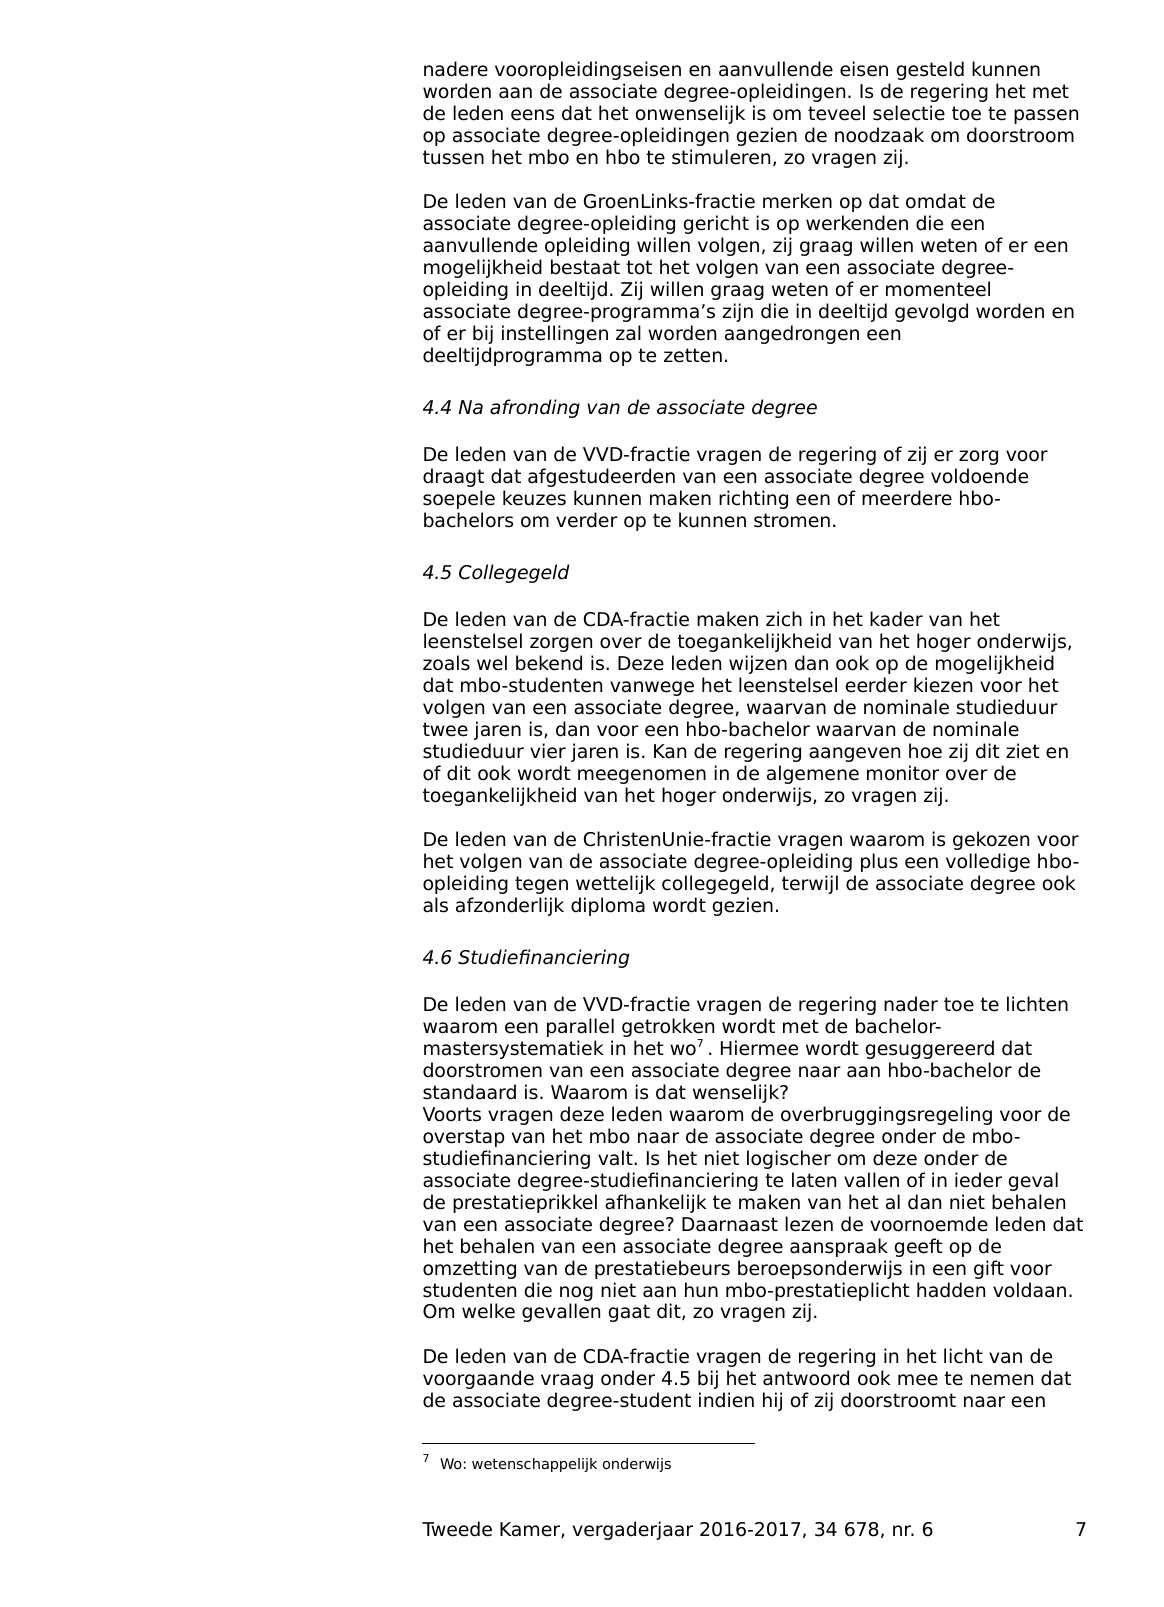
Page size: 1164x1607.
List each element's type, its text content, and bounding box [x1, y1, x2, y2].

text De leden van de GroenLinks-fractie merken op dat omdat de associate degree-opleiding gericht is op werkenden die een aanvullende opleiding willen volgen, zij graag willen weten of er een mogelijkheid bestaat tot het volgen van een associate degree-opleiding in deeltijd. Zij willen graag weten of er momenteel associate degree-programma’s zijn die in deeltijd gevolgd worden en of er bij instellingen zal worden aangedrongen een deeltijdprogramma op te zetten. [422, 191, 1087, 367]
text De leden van de VVD-fractie vragen de regering of zij er zorg voor draagt dat afgestudeerden van een associate degree voldoende soepele keuzes kunnen maken richting een of meerdere hbo-bachelors om verder op te kunnen stromen. [422, 444, 1087, 532]
text nadere vooropleidingseisen en aanvullende eisen gesteld kunnen worden aan de associate degree-opleidingen. Is de regering het met de leden eens dat het onwenselijk is om teveel selectie toe te passen op associate degree-opleidingen gezien de noodzaak om doorstroom tussen het mbo en hbo te stimuleren, zo vragen zij. [422, 59, 1087, 169]
subtitle 4.4 Na afronding van de associate degree [422, 397, 1087, 419]
subtitle 4.6 Studiefinanciering [422, 947, 1087, 969]
text De leden van de VVD-fractie vragen de regering nader toe te lichten waarom een parallel getrokken wordt met de bachelor-mastersystematiek in het wo. Hiermee wordt gesuggereerd dat doorstromen van een associate degree naar aan hbo-bachelor de standaard is. Waarom is dat wenselijk? [422, 994, 1087, 1104]
subtitle 4.5 Collegegeld [422, 562, 1087, 584]
text De leden van de ChristenUnie-fractie vragen waarom is gekozen voor het volgen van de associate degree-opleiding plus een volledige hbo-opleiding tegen wettelijk collegegeld, terwijl de associate degree ook als afzonderlijk diploma wordt gezien. [422, 829, 1087, 917]
text De leden van de CDA-fractie vragen de regering in het licht van de voorgaande vraag onder 4.5 bij het antwoord ook mee te nemen dat de associate degree-student indien hij of zij doorstroomt naar een [422, 1346, 1087, 1412]
text De leden van de CDA-fractie maken zich in het kader van het leenstelsel zorgen over de toegankelijkheid van het hoger onderwijs, zoals wel bekend is. Deze leden wijzen dan ook op de mogelijkheid dat mbo-studenten vanwege het leenstelsel eerder kiezen voor het volgen van een associate degree, waarvan de nominale studieduur twee jaren is, dan voor een hbo-bachelor waarvan de nominale studieduur vier jaren is. Kan de regering aangeven hoe zij dit ziet en of dit ook wordt meegenomen in de algemene monitor over de toegankelijkheid van het hoger onderwijs, zo vragen zij. [422, 609, 1087, 807]
text Wo: wetenschappelijk onderwijs [422, 1452, 1087, 1474]
text Voorts vragen deze leden waarom de overbruggingsregeling voor de overstap van het mbo naar de associate degree onder de mbo-studiefinanciering valt. Is het niet logischer om deze onder de associate degree-studiefinanciering te laten vallen of in ieder geval de prestatieprikkel afhankelijk te maken van het al dan niet behalen van een associate degree? Daarnaast lezen de voornoemde leden dat het behalen van een associate degree aanspraak geeft op de omzetting van de prestatiebeurs beroepsonderwijs in een gift voor studenten die nog niet aan hun mbo-prestatieplicht hadden voldaan. Om welke gevallen gaat dit, zo vragen zij. [422, 1104, 1087, 1323]
